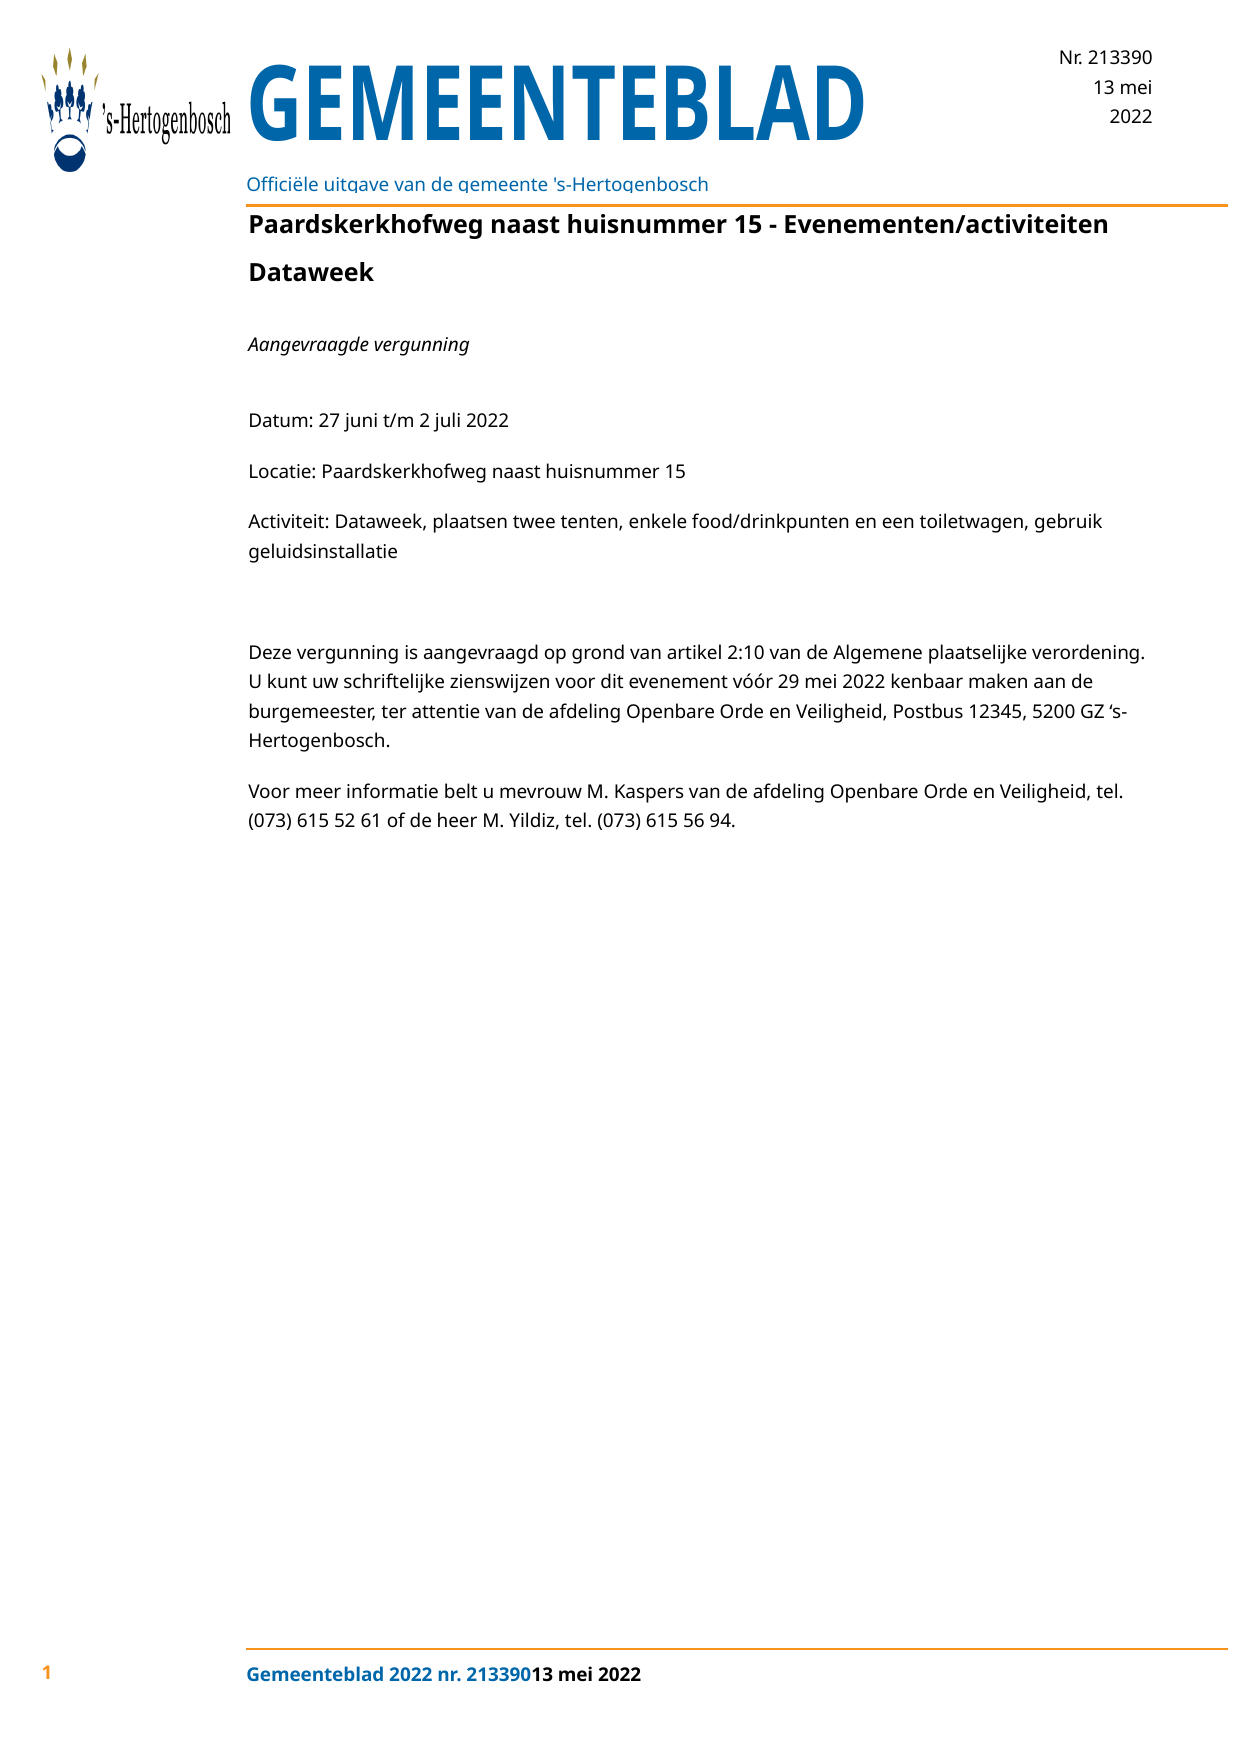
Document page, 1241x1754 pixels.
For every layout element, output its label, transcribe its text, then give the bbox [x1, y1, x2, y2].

text Aangevraagde vergunning [248, 331, 1152, 357]
text Paardskerkhofweg naast huisnummer 15 - Evenementen/activiteiten Dataweek [248, 207, 1152, 288]
text Datum: 27 juni t/m 2 juli 2022 [248, 408, 1152, 433]
text Deze vergunning is aangevraagd op grond van artikel 2:10 van de Algemene plaatselijke verordening. U kunt uw schriftelijke zienswijzen voor dit evenement vóór 29 mei 2022 kenbaar maken aan de burgemeester, ter attentie van de afdeling Openbare Orde en Veiligheid, Postbus 12345, 5200 GZ ‘s-Hertogenbosch. [248, 639, 1152, 753]
text Voor meer informatie belt u mevrouw M. Kaspers van de afdeling Openbare Orde en Veiligheid, tel. (073) 615 52 61 of de heer M. Yildiz, tel. (073) 615 56 94. [248, 778, 1152, 833]
picture [41, 47, 231, 172]
text Locatie: Paardskerkhofweg naast huisnummer 15 [248, 458, 1152, 484]
text Activiteit: Dataweek, plaatsen twee tenten, enkele food/drinkpunten en een toiletwagen, gebruik geluidsinstallatie [248, 508, 1152, 564]
